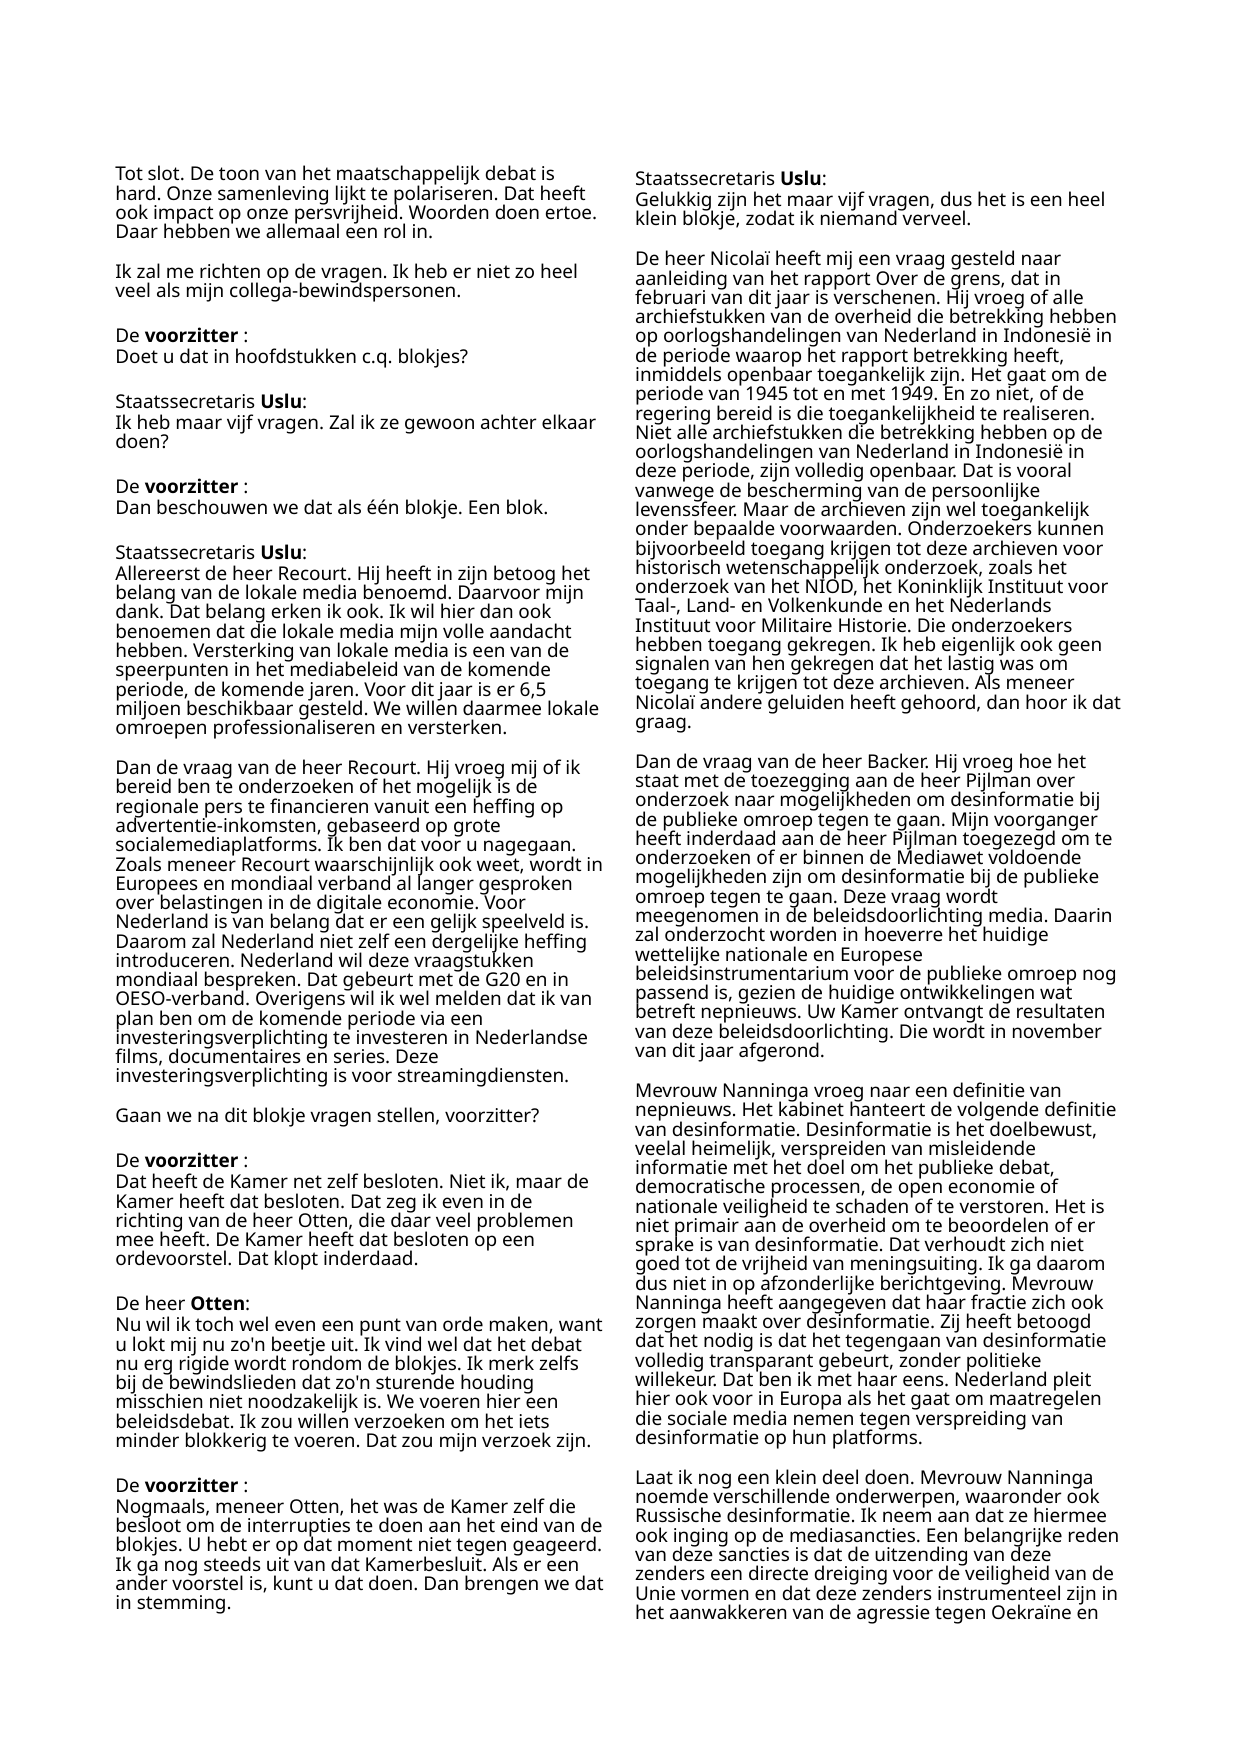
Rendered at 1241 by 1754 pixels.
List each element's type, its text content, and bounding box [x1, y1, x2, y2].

text De heer Otten: [115, 1291, 605, 1316]
text Dan de vraag van de heer Backer. Hij vroeg hoe het staat met de toezegging aan de heer Pijlman over onderzoek naar mogelijkheden om desinformatie bij de publieke omroep tegen te gaan. Mijn voorganger heeft inderdaad aan de heer Pijlman toegezegd om te onderzoeken of er binnen de Mediawet voldoende mogelijkheden zijn om desinformatie bij de publieke omroep tegen te gaan. Deze vraag wordt meegenomen in de beleidsdoorlichting media. Daarin zal onderzocht worden in hoeverre het huidige wettelijke nationale en Europese beleidsinstrumentarium voor de publieke omroep nog passend is, gezien de huidige ontwikkelingen wat betreft nepnieuws. Uw Kamer ontvangt de resultaten van deze beleidsdoorlichting. Die wordt in november van dit jaar afgerond. [635, 753, 1125, 1061]
text De voorzitter : [115, 1472, 605, 1498]
text Dat heeft de Kamer net zelf besloten. Niet ik, maar de Kamer heeft dat besloten. Dat zeg ik even in de richting van de heer Otten, die daar veel problemen mee heeft. De Kamer heeft dat besloten op een ordevoorstel. Dat klopt inderdaad. [115, 1173, 605, 1270]
text De heer Nicolaï heeft mij een vraag gesteld naar aanleiding van het rapport Over de grens, dat in februari van dit jaar is verschenen. Hij vroeg of alle archiefstukken van de overheid die betrekking hebben op oorlogshandelingen van Nederland in Indonesië in de periode waarop het rapport betrekking heeft, inmiddels openbaar toegankelijk zijn. Het gaat om de periode van 1945 tot en met 1949. En zo niet, of de regering bereid is die toegankelijkheid te realiseren. Niet alle archiefstukken die betrekking hebben op de oorlogshandelingen van Nederland in Indonesië in deze periode, zijn volledig openbaar. Dat is vooral vanwege de bescherming van de persoonlijke levenssfeer. Maar de archieven zijn wel toegankelijk onder bepaalde voorwaarden. Onderzoekers kunnen bijvoorbeeld toegang krijgen tot deze archieven voor historisch wetenschappelijk onderzoek, zoals het onderzoek van het NIOD, het Koninklijk Instituut voor Taal-, Land- en Volkenkunde en het Nederlands Instituut voor Militaire Historie. Die onderzoekers hebben toegang gekregen. Ik heb eigenlijk ook geen signalen van hen gekregen dat het lastig was om toegang te krijgen tot deze archieven. Als meneer Nicolaï andere geluiden heeft gehoord, dan hoor ik dat graag. [635, 250, 1125, 732]
text Staatssecretaris Uslu: [635, 165, 1125, 191]
text Dan beschouwen we dat als één blokje. Een blok. [115, 499, 605, 518]
text De voorzitter : [115, 1148, 605, 1173]
text Doet u dat in hoofdstukken c.q. blokjes? [115, 348, 605, 367]
text Ik zal me richten op de vragen. Ik heb er niet zo heel veel als mijn collega-bewindspersonen. [115, 263, 605, 302]
text De voorzitter : [115, 322, 605, 348]
text Gelukkig zijn het maar vijf vragen, dus het is een heel klein blokje, zodat ik niemand verveel. [635, 191, 1125, 230]
text Staatssecretaris Uslu: [115, 539, 605, 565]
text Nu wil ik toch wel even een punt van orde maken, want u lokt mij nu zo'n beetje uit. Ik vind wel dat het debat nu erg rigide wordt rondom de blokjes. Ik merk zelfs bij de bewindslieden dat zo'n sturende houding misschien niet noodzakelijk is. We voeren hier een beleidsdebat. Ik zou willen verzoeken om het iets minder blokkerig te voeren. Dat zou mijn verzoek zijn. [115, 1316, 605, 1451]
text Ik heb maar vijf vragen. Zal ik ze gewoon achter elkaar doen? [115, 414, 605, 453]
text Dan de vraag van de heer Recourt. Hij vroeg mij of ik bereid ben te onderzoeken of het mogelijk is de regionale pers te financieren vanuit een heffing op advertentie-inkomsten, gebaseerd op grote socialemediaplatforms. Ik ben dat voor u nagegaan. Zoals meneer Recourt waarschijnlijk ook weet, wordt in Europees en mondiaal verband al langer gesproken over belastingen in de digitale economie. Voor Nederland is van belang dat er een gelijk speelveld is. Daarom zal Nederland niet zelf een dergelijke heffing introduceren. Nederland wil deze vraagstukken mondiaal bespreken. Dat gebeurt met de G20 en in OESO-verband. Overigens wil ik wel melden dat ik van plan ben om de komende periode via een investeringsverplichting te investeren in Nederlandse films, documentaires en series. Deze investeringsverplichting is voor streamingdiensten. [115, 759, 605, 1087]
text Nogmaals, meneer Otten, het was de Kamer zelf die besloot om de interrupties te doen aan het eind van de blokjes. U hebt er op dat moment niet tegen geageerd. Ik ga nog steeds uit van dat Kamerbesluit. Als er een ander voorstel is, kunt u dat doen. Dan brengen we dat in stemming. [115, 1498, 605, 1613]
text Gaan we na dit blokje vragen stellen, voorzitter? [115, 1107, 605, 1127]
text Tot slot. De toon van het maatschappelijk debat is hard. Onze samenleving lijkt te polariseren. Dat heeft ook impact op onze persvrijheid. Woorden doen ertoe. Daar hebben we allemaal een rol in. [115, 165, 605, 242]
text Staatssecretaris Uslu: [115, 388, 605, 414]
text De voorzitter : [115, 473, 605, 499]
text Allereerst de heer Recourt. Hij heeft in zijn betoog het belang van de lokale media benoemd. Daarvoor mijn dank. Dat belang erken ik ook. Ik wil hier dan ook benoemen dat die lokale media mijn volle aandacht hebben. Versterking van lokale media is een van de speerpunten in het mediabeleid van de komende periode, de komende jaren. Voor dit jaar is er 6,5 miljoen beschikbaar gesteld. We willen daarmee lokale omroepen professionaliseren en versterken. [115, 565, 605, 738]
text Mevrouw Nanninga vroeg naar een definitie van nepnieuws. Het kabinet hanteert de volgende definitie van desinformatie. Desinformatie is het doelbewust, veelal heimelijk, verspreiden van misleidende informatie met het doel om het publieke debat, democratische processen, de open economie of nationale veiligheid te schaden of te verstoren. Het is niet primair aan de overheid om te beoordelen of er sprake is van desinformatie. Dat verhoudt zich niet goed tot de vrijheid van meningsuiting. Ik ga daarom dus niet in op afzonderlijke berichtgeving. Mevrouw Nanninga heeft aangegeven dat haar fractie zich ook zorgen maakt over desinformatie. Zij heeft betoogd dat het nodig is dat het tegengaan van desinformatie volledig transparant gebeurt, zonder politieke willekeur. Dat ben ik met haar eens. Nederland pleit hier ook voor in Europa als het gaat om maatregelen die sociale media nemen tegen verspreiding van desinformatie op hun platforms. [635, 1082, 1125, 1448]
text Laat ik nog een klein deel doen. Mevrouw Nanninga noemde verschillende onderwerpen, waaronder ook Russische desinformatie. Ik neem aan dat ze hiermee ook inging op de mediasancties. Een belangrijke reden van deze sancties is dat de uitzending van deze zenders een directe dreiging voor de veiligheid van de Unie vormen en dat deze zenders instrumenteel zijn in het aanwakkeren van de agressie tegen Oekraïne en [635, 1469, 1125, 1623]
